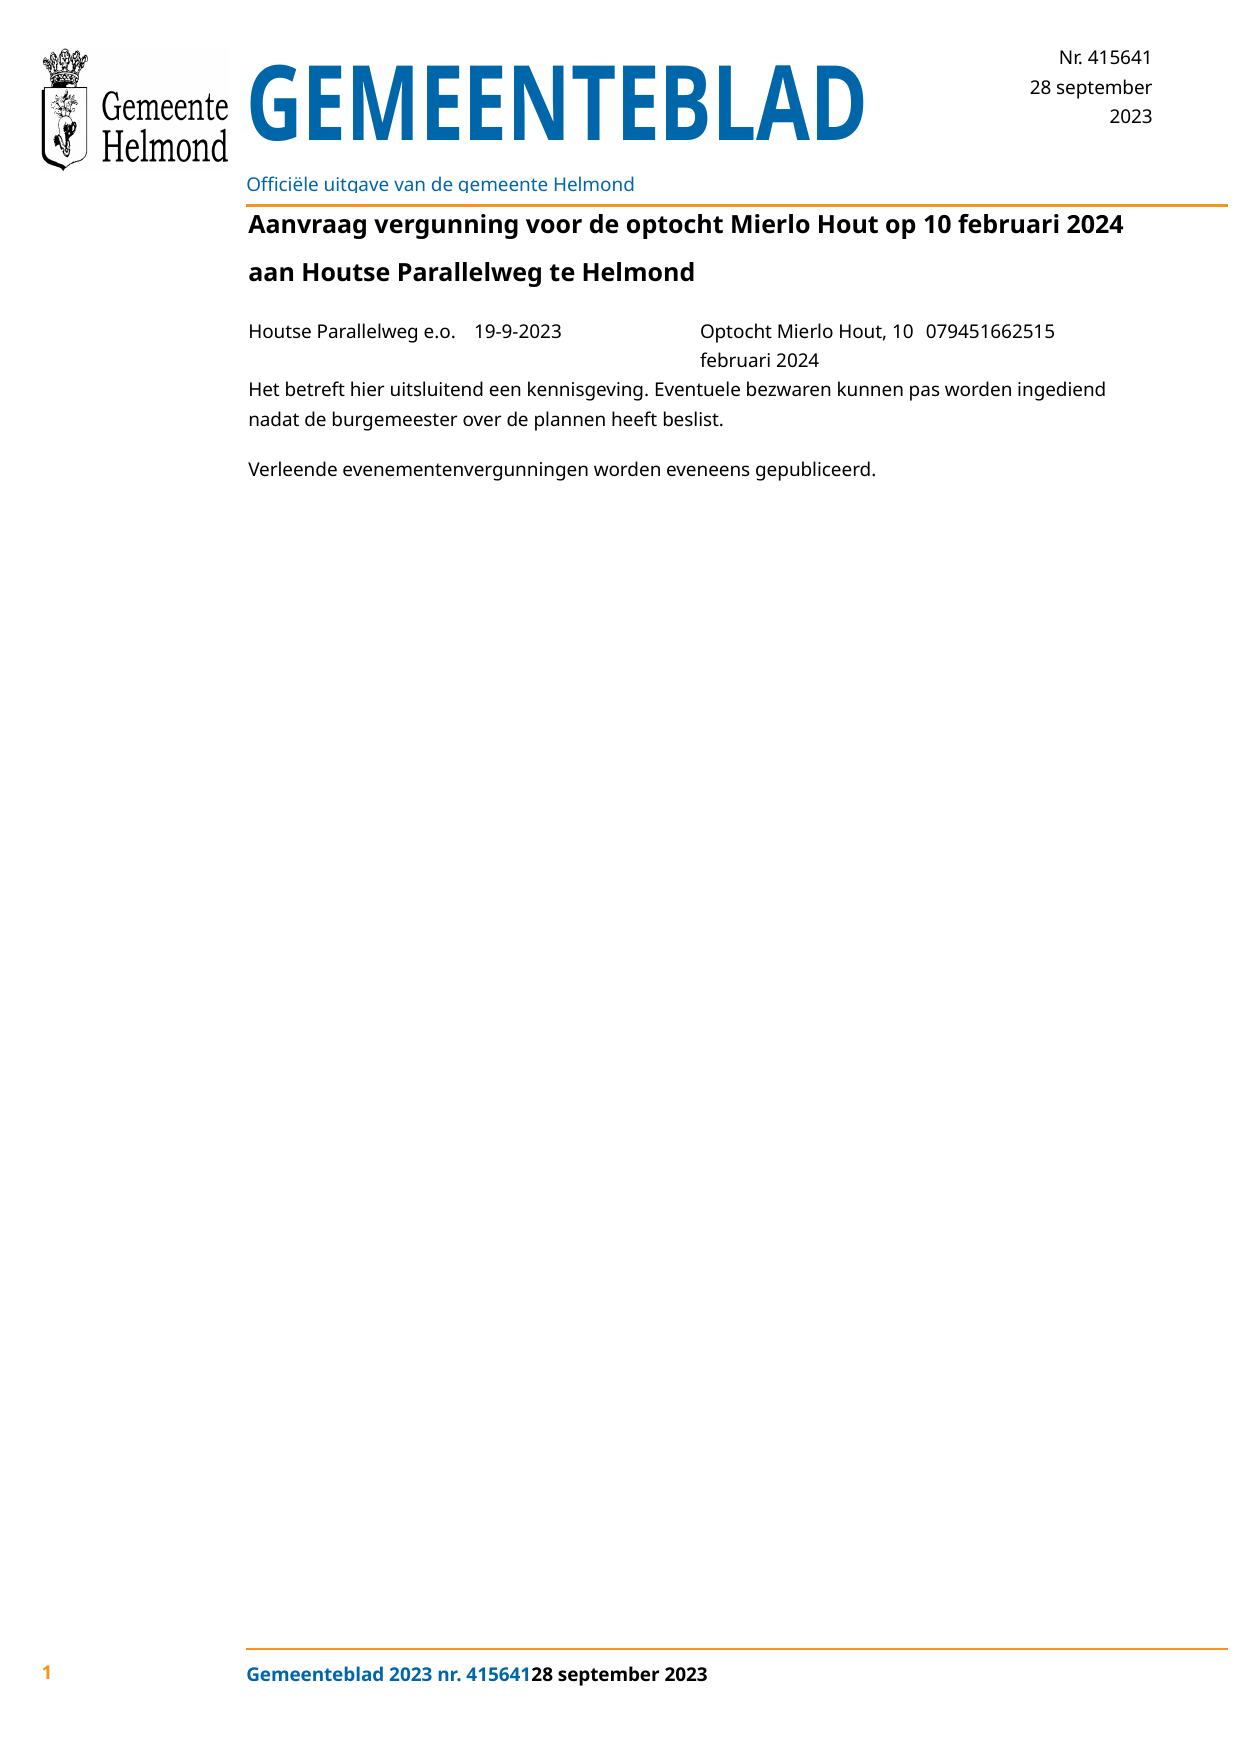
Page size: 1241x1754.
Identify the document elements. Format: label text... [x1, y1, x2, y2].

table_header 079451662515 [926, 318, 1152, 373]
text Aanvraag vergunning voor de optocht Mierlo Hout op 10 februari 2024 aan Houtse Parallelweg te Helmond [248, 207, 1152, 288]
table_header Houtse Parallelweg e.o. [248, 318, 474, 373]
table_header 19-9-2023 [474, 318, 700, 373]
table_header Optocht Mierlo Hout, 10 februari 2024 [700, 318, 926, 373]
picture [41, 47, 231, 172]
text Verleende evenementenvergunningen worden eveneens gepubliceerd. [248, 457, 1152, 482]
text Het betreft hier uitsluitend een kennisgeving. Eventuele bezwaren kunnen pas worden ingediend nadat de burgemeester over de plannen heeft beslist. [248, 377, 1152, 432]
